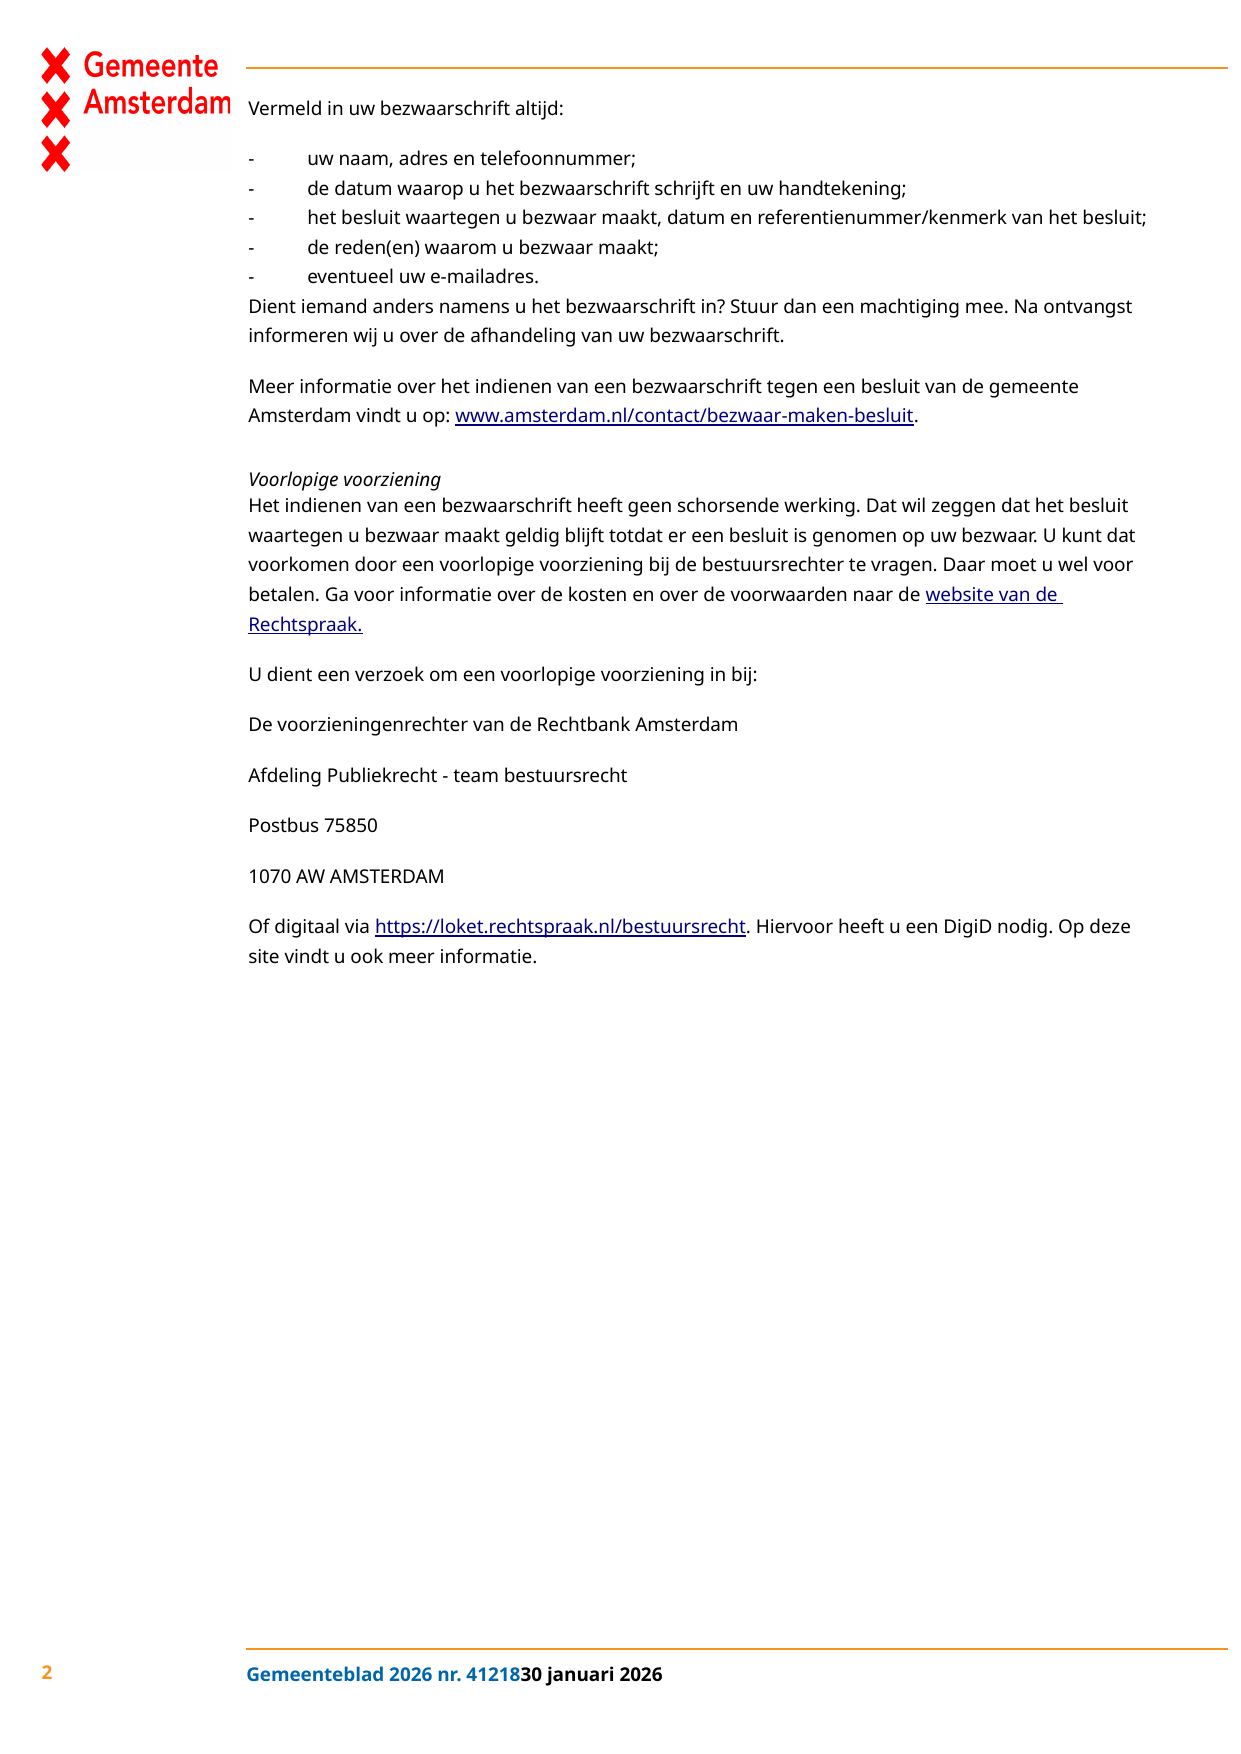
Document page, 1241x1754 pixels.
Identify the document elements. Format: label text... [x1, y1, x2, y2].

list de datum waarop u het bezwaarschrift schrijft en uw handtekening; [248, 175, 1152, 201]
list uw naam, adres en telefoonnummer; [248, 145, 1152, 171]
text Het indienen van een bezwaarschrift heeft geen schorsende werking. Dat wil zeggen dat het besluit waartegen u bezwaar maakt geldig blijft totdat er een besluit is genomen op uw bezwaar. U kunt dat voorkomen door een voorlopige voorziening bij de bestuursrechter te vragen. Daar moet u wel voor betalen. Ga voor informatie over de kosten en over de voorwaarden naar de website van de Rechtspraak. [248, 492, 1152, 636]
text Of digitaal via https://loket.rechtspraak.nl/bestuursrecht. Hiervoor heeft u een DigiD nodig. Op deze site vindt u ook meer informatie. [248, 913, 1152, 968]
text Dient iemand anders namens u het bezwaarschrift in? Stuur dan een machtiging mee. Na ontvangst informeren wij u over de afhandeling van uw bezwaarschrift. [248, 293, 1152, 348]
list eventueel uw e-mailadres. [248, 263, 1152, 289]
text De voorzieningenrechter van de Rechtbank Amsterdam [248, 712, 1152, 737]
list het besluit waartegen u bezwaar maakt, datum en referentienummer/kenmerk van het besluit; [248, 204, 1152, 230]
text U dient een verzoek om een voorlopige voorziening in bij: [248, 661, 1152, 687]
text Afdeling Publiekrecht - team bestuursrecht [248, 762, 1152, 788]
text Voorlopige voorziening [248, 467, 1152, 492]
list de reden(en) waarom u bezwaar maakt; [248, 234, 1152, 260]
text 1070 AW AMSTERDAM [248, 863, 1152, 888]
picture [41, 47, 231, 172]
text Meer informatie over het indienen van een bezwaarschrift tegen een besluit van de gemeente Amsterdam vindt u op: www.amsterdam.nl/contact/bezwaar-maken-besluit. [248, 373, 1152, 428]
text Vermeld in uw bezwaarschrift altijd: [248, 95, 1152, 121]
text Postbus 75850 [248, 812, 1152, 838]
